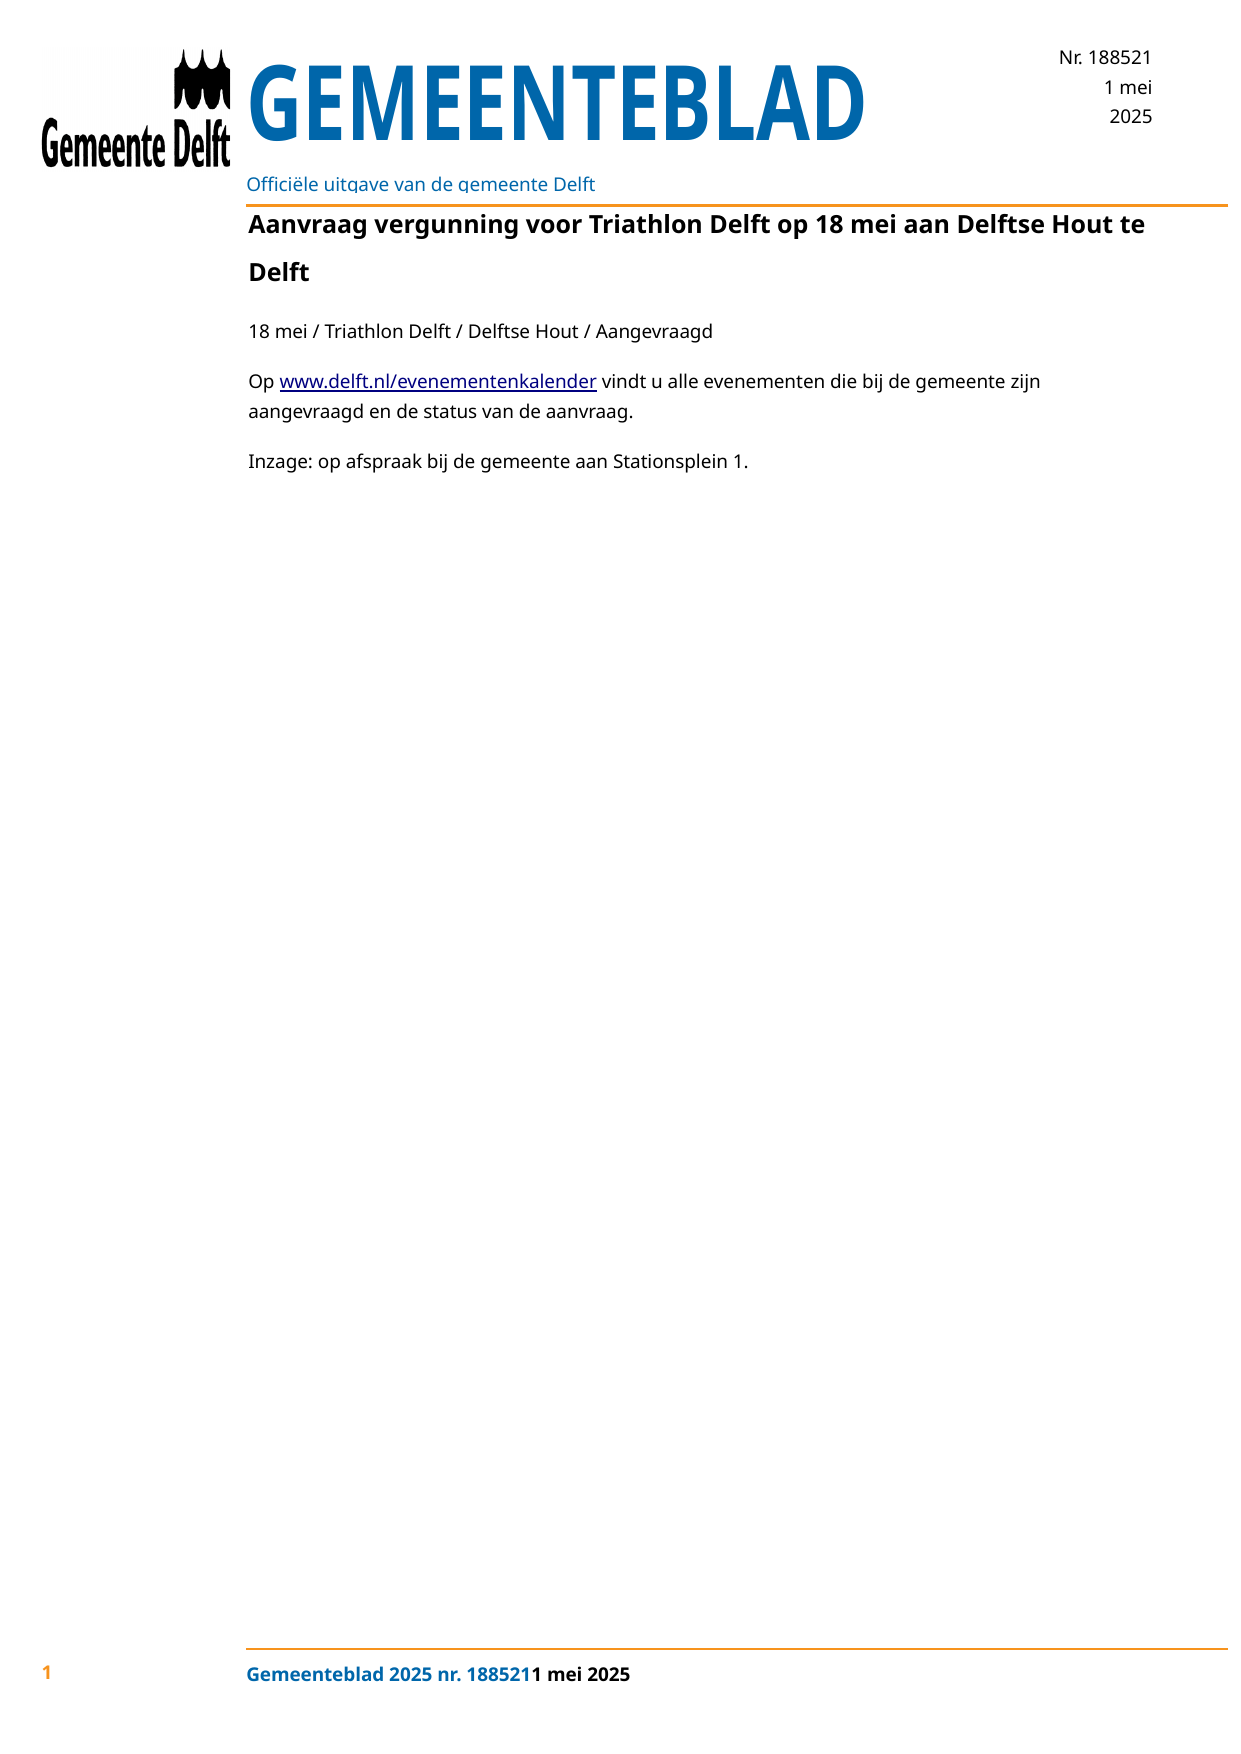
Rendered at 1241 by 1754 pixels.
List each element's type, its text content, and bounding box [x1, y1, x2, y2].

picture [41, 47, 231, 172]
text Op www.delft.nl/evenementenkalender vindt u alle evenementen die bij de gemeente zijn aangevraagd en de status van de aanvraag. [248, 368, 1152, 424]
text Inzage: op afspraak bij de gemeente aan Stationsplein 1. [248, 448, 1152, 474]
text Aanvraag vergunning voor Triathlon Delft op 18 mei aan Delftse Hout te Delft [248, 207, 1152, 288]
text 18 mei / Triathlon Delft / Delftse Hout / Aangevraagd [248, 318, 1152, 344]
